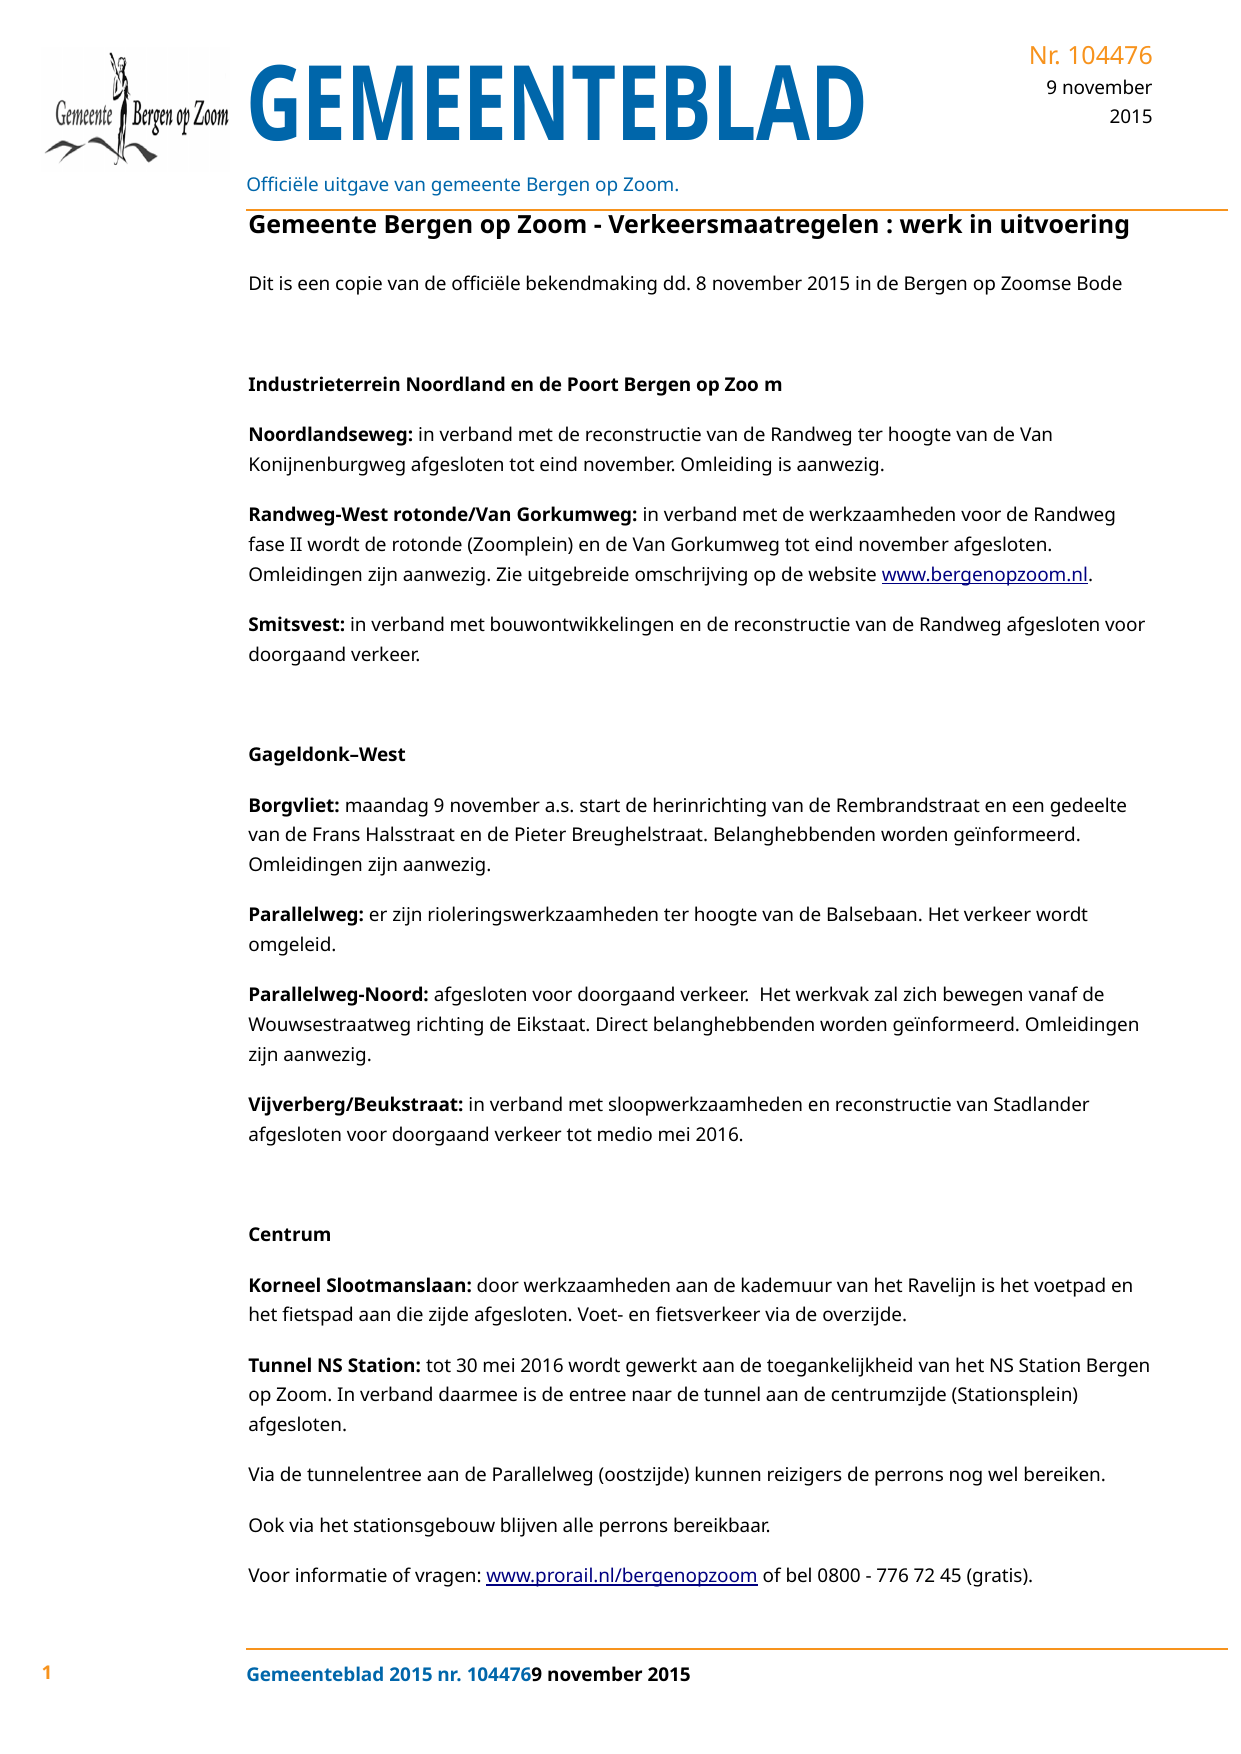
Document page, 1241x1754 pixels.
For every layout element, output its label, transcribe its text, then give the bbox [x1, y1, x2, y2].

text Vijverberg/Beukstraat: in verband met sloopwerkzaamheden en reconstructie van Stadlander afgesloten voor doorgaand verkeer tot medio mei 2016. [248, 1091, 1152, 1146]
text Tunnel NS Station: tot 30 mei 2016 wordt gewerkt aan de toegankelijkheid van het NS Station Bergen op Zoom. In verband daarmee is de entree naar de tunnel aan de centrumzijde (Stationsplein) afgesloten. [248, 1352, 1152, 1437]
text Smitsvest: in verband met bouwontwikkelingen en de reconstructie van de Randweg afgesloten voor doorgaand verkeer. [248, 611, 1152, 666]
text Borgvliet: maandag 9 november a.s. start de herinrichting van de Rembrandstraat en een gedeelte van de Frans Halsstraat en de Pieter Breughelstraat. Belanghebbenden worden geïnformeerd. Omleidingen zijn aanwezig. [248, 792, 1152, 877]
text Parallelweg-Noord: afgesloten voor doorgaand verkeer. Het werkvak zal zich bewegen vanaf de Wouwsestraatweg richting de Eikstaat. Direct belanghebbenden worden geïnformeerd. Omleidingen zijn aanwezig. [248, 982, 1152, 1066]
text Parallelweg: er zijn rioleringswerkzaamheden ter hoogte van de Balsebaan. Het verkeer wordt omgeleid. [248, 902, 1152, 957]
text Industrieterrein Noordland en de Poort Bergen op Zoo m [248, 371, 1152, 397]
text Dit is een copie van de officiële bekendmaking dd. 8 november 2015 in de Bergen op Zoomse Bode [248, 270, 1152, 296]
text Korneel Slootmanslaan: door werkzaamheden aan de kademuur van het Ravelijn is het voetpad en het fietspad aan die zijde afgesloten. Voet- en fietsverkeer via de overzijde. [248, 1272, 1152, 1327]
text Randweg-West rotonde/Van Gorkumweg: in verband met de werkzaamheden voor de Randweg fase II wordt de rotonde (Zoomplein) en de Van Gorkumweg tot eind november afgesloten. Omleidingen zijn aanwezig. Zie uitgebreide omschrijving op de website www.bergenopzoom.nl. [248, 502, 1152, 586]
text Via de tunnelentree aan de Parallelweg (oostzijde) kunnen reizigers de perrons nog wel bereiken. [248, 1462, 1152, 1487]
text Ook via het stationsgebouw blijven alle perrons bereikbaar. [248, 1512, 1152, 1538]
text Gemeente Bergen op Zoom - Verkeersmaatregelen : werk in uitvoering [248, 211, 1152, 241]
text Voor informatie of vragen: www.prorail.nl/bergenopzoom of bel 0800 - 776 72 45 (gratis). [248, 1562, 1152, 1588]
text Gageldonk–West [248, 742, 1152, 767]
text Centrum [248, 1222, 1152, 1247]
picture [41, 47, 231, 172]
text Noordlandseweg: in verband met de reconstructie van de Randweg ter hoogte van de Van Konijnenburgweg afgesloten tot eind november. Omleiding is aanwezig. [248, 422, 1152, 477]
